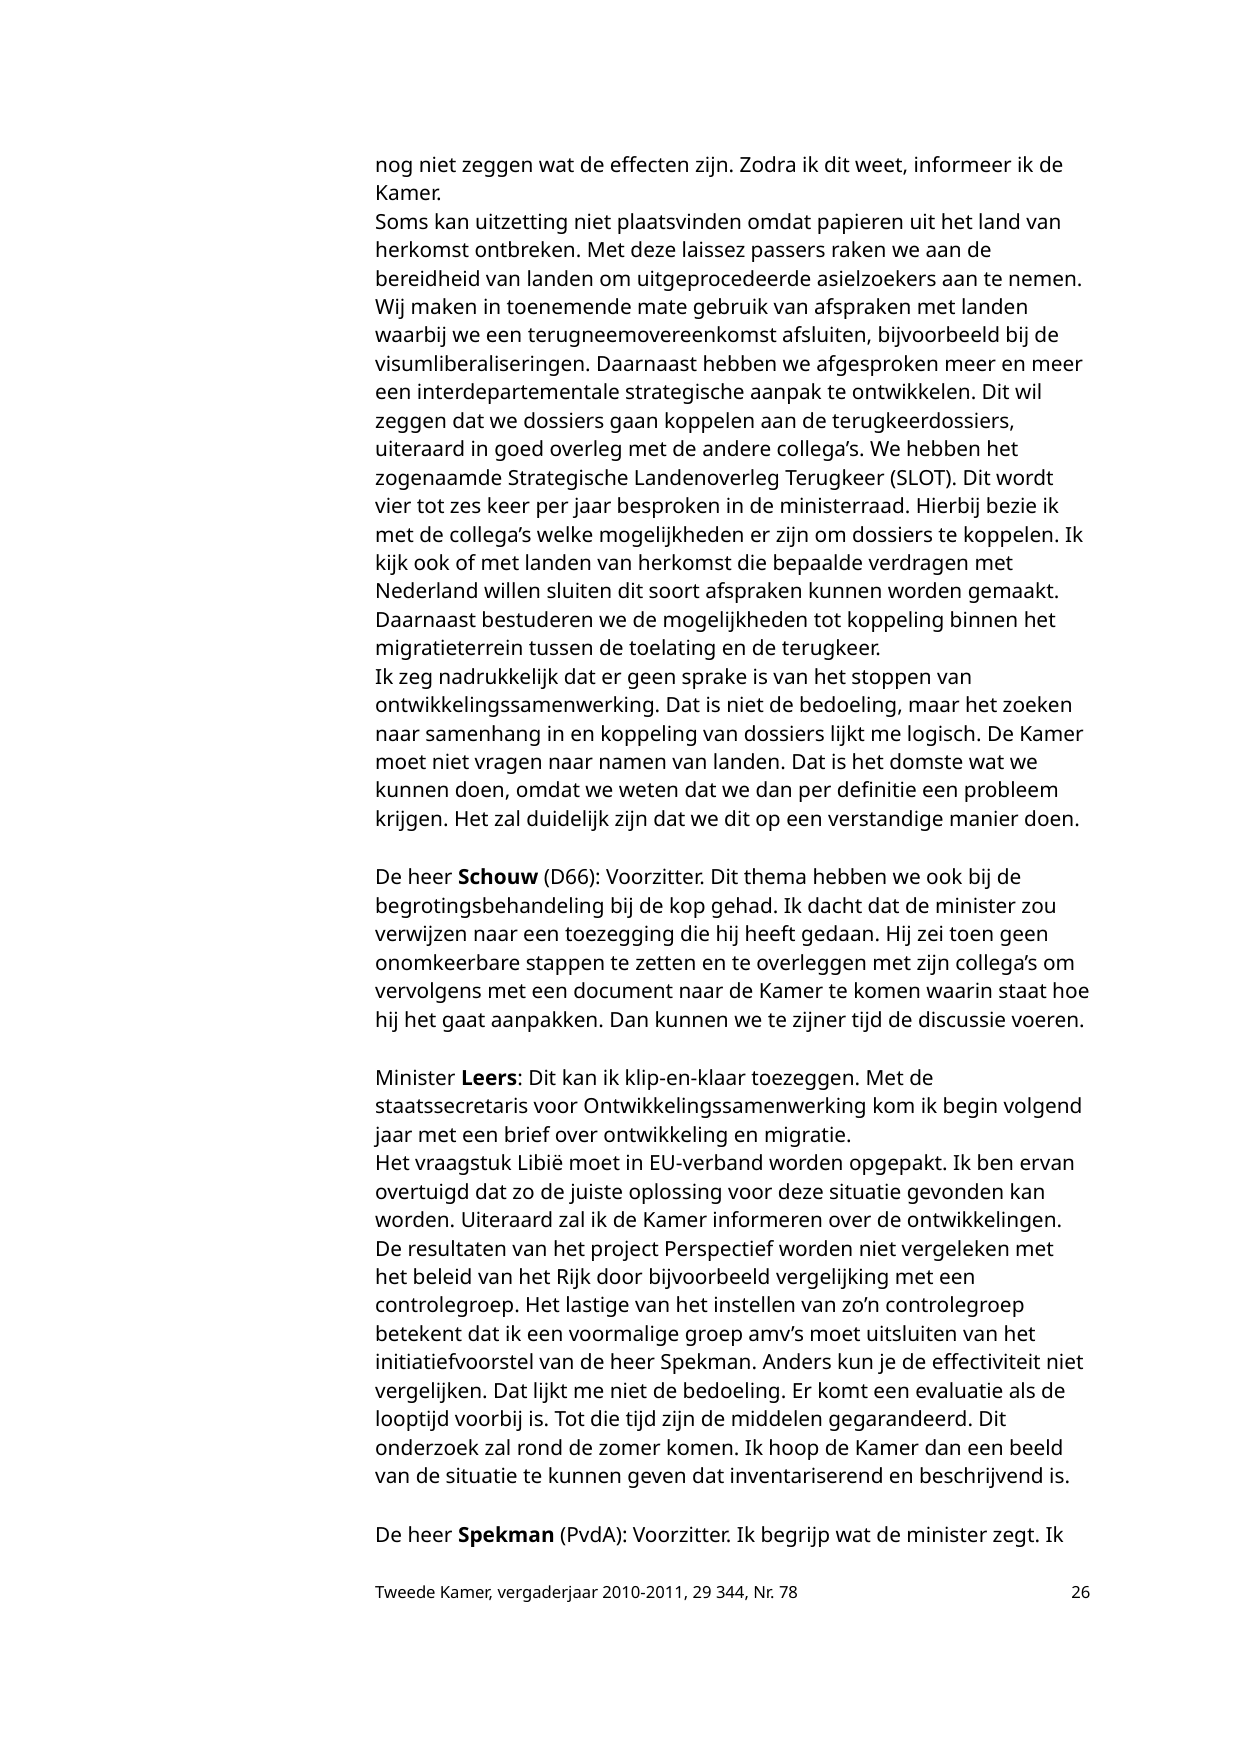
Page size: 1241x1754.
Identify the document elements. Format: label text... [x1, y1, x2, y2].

text nog niet zeggen wat de effecten zijn. Zodra ik dit weet, informeer ik de Kamer. [375, 150, 1090, 207]
text De heer Spekman (PvdA): Voorzitter. Ik begrijp wat de minister zegt. Ik [375, 1520, 1090, 1548]
text De heer Schouw (D66): Voorzitter. Dit thema hebben we ook bij de begrotingsbehandeling bij de kop gehad. Ik dacht dat de minister zou verwijzen naar een toezegging die hij heeft gedaan. Hij zei toen geen onomkeerbare stappen te zetten en te overleggen met zijn collega’s om vervolgens met een document naar de Kamer te komen waarin staat hoe hij het gaat aanpakken. Dan kunnen we te zijner tijd de discussie voeren. [375, 862, 1090, 1033]
text Het vraagstuk Libië moet in EU-verband worden opgepakt. Ik ben ervan overtuigd dat zo de juiste oplossing voor deze situatie gevonden kan worden. Uiteraard zal ik de Kamer informeren over de ontwikkelingen. [375, 1148, 1090, 1234]
text Minister Leers: Dit kan ik klip-en-klaar toezeggen. Met de staatssecretaris voor Ontwikkelingssamenwerking kom ik begin volgend jaar met een brief over ontwikkeling en migratie. [375, 1063, 1090, 1148]
text Ik zeg nadrukkelijk dat er geen sprake is van het stoppen van ontwikkelingssamenwerking. Dat is niet de bedoeling, maar het zoeken naar samenhang in en koppeling van dossiers lijkt me logisch. De Kamer moet niet vragen naar namen van landen. Dat is het domste wat we kunnen doen, omdat we weten dat we dan per definitie een probleem krijgen. Het zal duidelijk zijn dat we dit op een verstandige manier doen. [375, 662, 1090, 832]
text De resultaten van het project Perspectief worden niet vergeleken met het beleid van het Rijk door bijvoorbeeld vergelijking met een controlegroep. Het lastige van het instellen van zo’n controlegroep betekent dat ik een voormalige groep amv’s moet uitsluiten van het initiatiefvoorstel van de heer Spekman. Anders kun je de effectiviteit niet vergelijken. Dat lijkt me niet de bedoeling. Er komt een evaluatie als de looptijd voorbij is. Tot die tijd zijn de middelen gegarandeerd. Dit onderzoek zal rond de zomer komen. Ik hoop de Kamer dan een beeld van de situatie te kunnen geven dat inventariserend en beschrijvend is. [375, 1234, 1090, 1490]
text Soms kan uitzetting niet plaatsvinden omdat papieren uit het land van herkomst ontbreken. Met deze laissez passers raken we aan de bereidheid van landen om uitgeprocedeerde asielzoekers aan te nemen. Wij maken in toenemende mate gebruik van afspraken met landen waarbij we een terugneemovereenkomst afsluiten, bijvoorbeeld bij de visumliberaliseringen. Daarnaast hebben we afgesproken meer en meer een interdepartementale strategische aanpak te ontwikkelen. Dit wil zeggen dat we dossiers gaan koppelen aan de terugkeerdossiers, uiteraard in goed overleg met de andere collega’s. We hebben het zogenaamde Strategische Landenoverleg Terugkeer (SLOT). Dit wordt vier tot zes keer per jaar besproken in de ministerraad. Hierbij bezie ik met de collega’s welke mogelijkheden er zijn om dossiers te koppelen. Ik kijk ook of met landen van herkomst die bepaalde verdragen met Nederland willen sluiten dit soort afspraken kunnen worden gemaakt. Daarnaast bestuderen we de mogelijkheden tot koppeling binnen het migratieterrein tussen de toelating en de terugkeer. [375, 207, 1090, 662]
